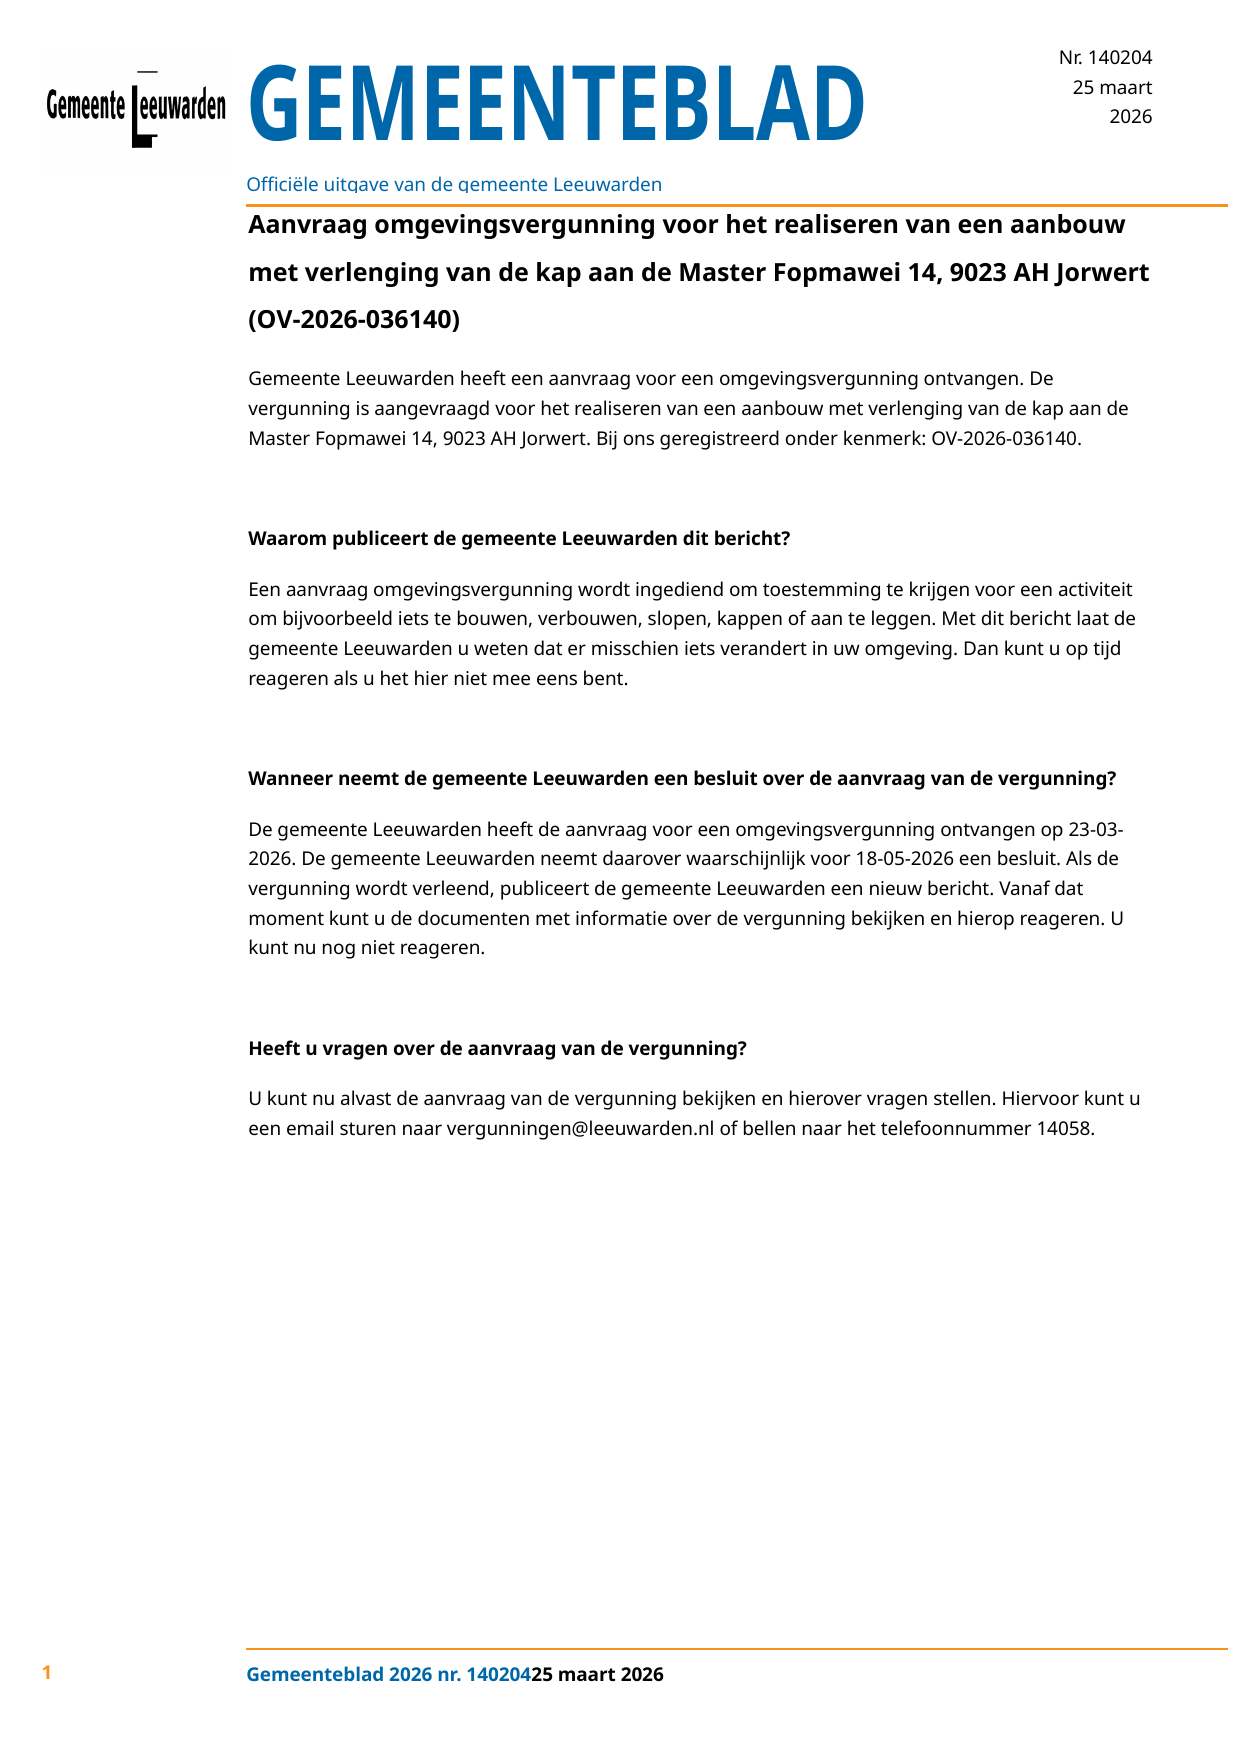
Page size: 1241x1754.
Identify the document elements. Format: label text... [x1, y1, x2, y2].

text Gemeente Leeuwarden heeft een aanvraag voor een omgevingsvergunning ontvangen. De vergunning is aangevraagd voor het realiseren van een aanbouw met verlenging van de kap aan de Master Fopmawei 14, 9023 AH Jorwert. Bij ons geregistreerd onder kenmerk: OV-2026-036140. [248, 366, 1152, 450]
text Wanneer neemt de gemeente Leeuwarden een besluit over de aanvraag van de vergunning? [248, 766, 1152, 791]
picture [41, 47, 231, 172]
text Aanvraag omgevingsvergunning voor het realiseren van een aanbouw met verlenging van de kap aan de Master Fopmawei 14, 9023 AH Jorwert (OV-2026-036140) [248, 207, 1152, 336]
text De gemeente Leeuwarden heeft de aanvraag voor een omgevingsvergunning ontvangen op 23-03-2026. De gemeente Leeuwarden neemt daarover waarschijnlijk voor 18-05-2026 een besluit. Als de vergunning wordt verleend, publiceert de gemeente Leeuwarden een nieuw bericht. Vanaf dat moment kunt u de documenten met informatie over de vergunning bekijken en hierop reageren. U kunt nu nog niet reageren. [248, 816, 1152, 960]
text Een aanvraag omgevingsvergunning wordt ingediend om toestemming te krijgen voor een activiteit om bijvoorbeeld iets te bouwen, verbouwen, slopen, kappen of aan te leggen. Met dit bericht laat de gemeente Leeuwarden u weten dat er misschien iets verandert in uw omgeving. Dan kunt u op tijd reageren als u het hier niet mee eens bent. [248, 576, 1152, 690]
text U kunt nu alvast de aanvraag van de vergunning bekijken en hierover vragen stellen. Hiervoor kunt u een email sturen naar vergunningen@leeuwarden.nl of bellen naar het telefoonnummer 14058. [248, 1086, 1152, 1141]
text Heeft u vragen over de aanvraag van de vergunning? [248, 1035, 1152, 1061]
text Waarom publiceert de gemeente Leeuwarden dit bericht? [248, 526, 1152, 551]
